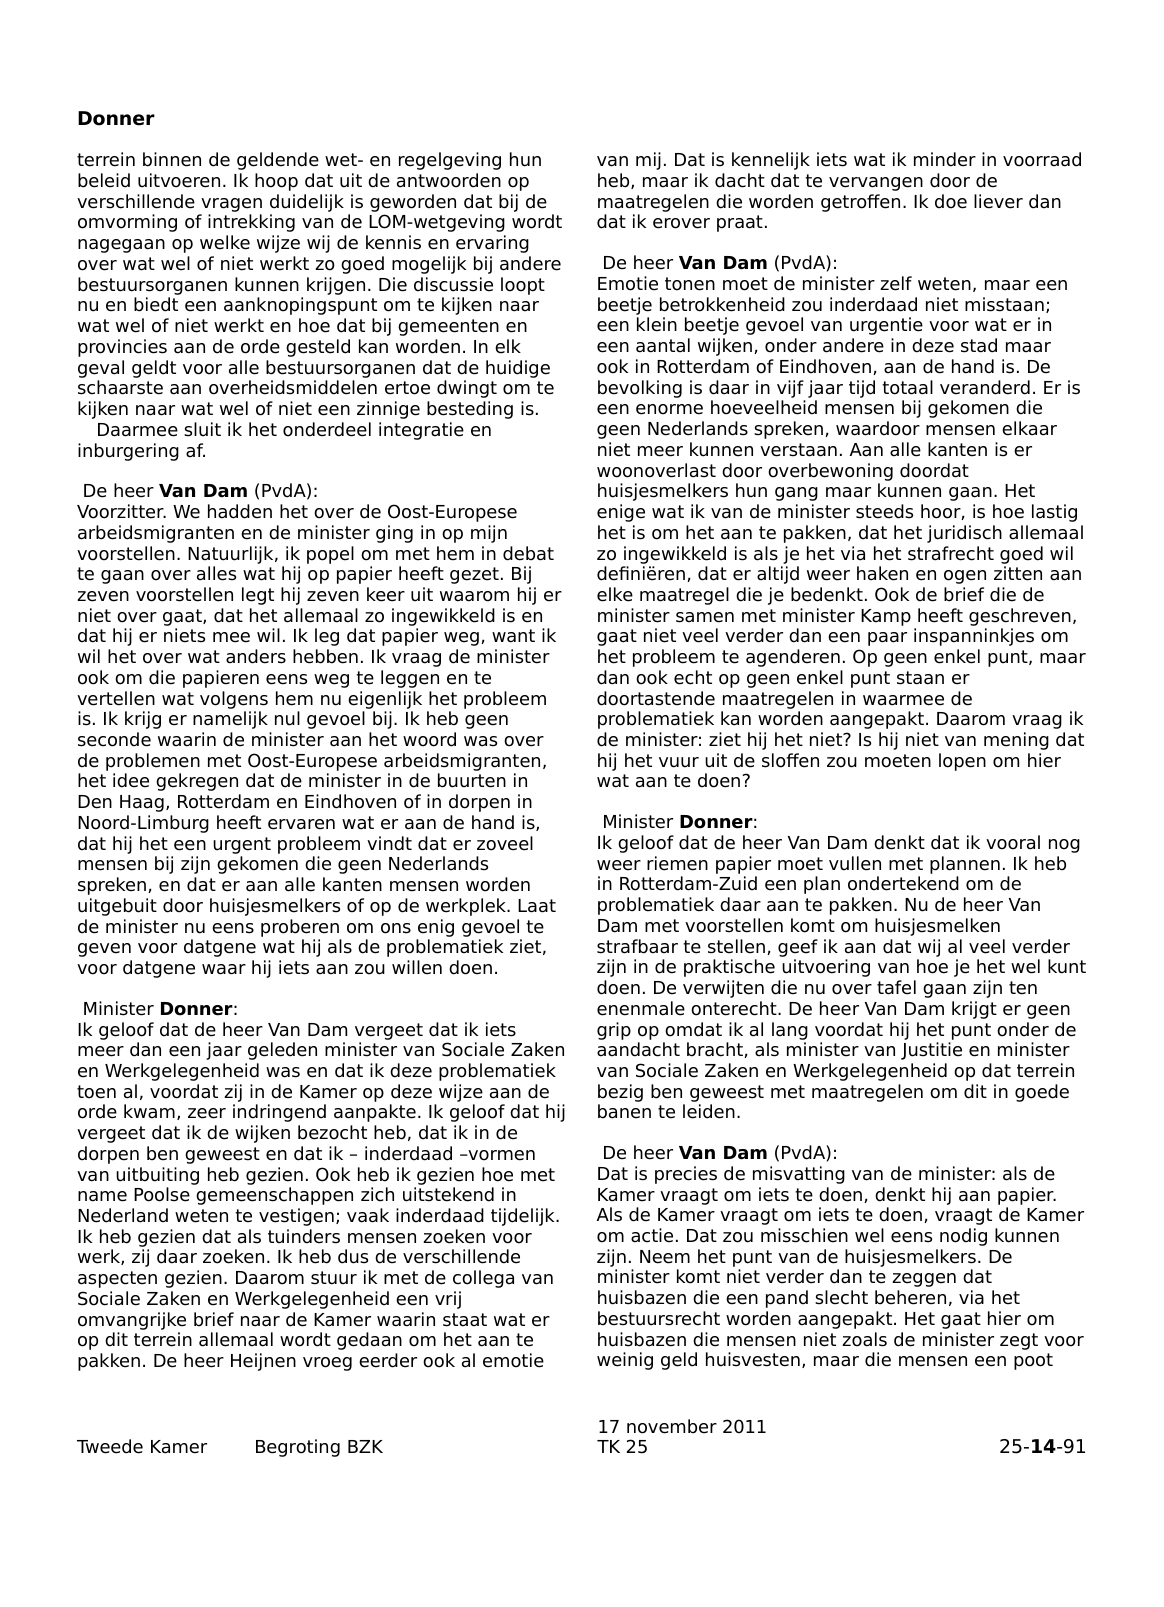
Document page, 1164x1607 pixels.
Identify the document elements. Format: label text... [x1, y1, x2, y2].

text Minister Donner: [77, 999, 567, 1019]
text Dat is precies de misvatting van de minister: als de Kamer vraagt om iets te doen, denkt hij aan papier. Als de Kamer vraagt om iets te doen, vraagt de Kamer om actie. Dat zou misschien wel eens nodig kunnen zijn. Neem het punt van de huisjesmelkers. De minister komt niet verder dan te zeggen dat huisbazen die een pand slecht beheren, via het bestuursrecht worden aangepakt. Het gaat hier om huisbazen die mensen niet zoals de minister zegt voor weinig geld huisvesten, maar die mensen een poot [596, 1164, 1087, 1371]
text Ik geloof dat de heer Van Dam denkt dat ik vooral nog weer riemen papier moet vullen met plannen. Ik heb in Rotterdam-Zuid een plan ondertekend om de problematiek daar aan te pakken. Nu de heer Van Dam met voorstellen komt om huisjesmelken strafbaar te stellen, geef ik aan dat wij al veel verder zijn in de praktische uitvoering van hoe je het wel kunt doen. De verwijten die nu over tafel gaan zijn ten enenmale onterecht. De heer Van Dam krijgt er geen grip op omdat ik al lang voordat hij het punt onder de aandacht bracht, als minister van Justitie en minister van Sociale Zaken en Werkgelegenheid op dat terrein bezig ben geweest met maatregelen om dit in goede banen te leiden. [596, 833, 1087, 1123]
text Minister Donner: [596, 812, 1087, 833]
text De heer Van Dam (PvdA): [77, 481, 567, 502]
text Ik geloof dat de heer Van Dam vergeet dat ik iets meer dan een jaar geleden minister van Sociale Zaken en Werkgelegenheid was en dat ik deze problematiek toen al, voordat zij in de Kamer op deze wijze aan de orde kwam, zeer indringend aanpakte. Ik geloof dat hij vergeet dat ik de wijken bezocht heb, dat ik in de dorpen ben geweest en dat ik – inderdaad –vormen van uitbuiting heb gezien. Ook heb ik gezien hoe met name Poolse gemeenschappen zich uitstekend in Nederland weten te vestigen; vaak inderdaad tijdelijk. Ik heb gezien dat als tuinders mensen zoeken voor werk, zij daar zoeken. Ik heb dus de verschillende aspecten gezien. Daarom stuur ik met de collega van Sociale Zaken en Werkgelegenheid een vrij omvangrijke brief naar de Kamer waarin staat wat er op dit terrein allemaal wordt gedaan om het aan te pakken. De heer Heijnen vroeg eerder ook al emotie [77, 1019, 567, 1372]
text Emotie tonen moet de minister zelf weten, maar een beetje betrokkenheid zou inderdaad niet misstaan; een klein beetje gevoel van urgentie voor wat er in een aantal wijken, onder andere in deze stad maar ook in Rotterdam of Eindhoven, aan de hand is. De bevolking is daar in vijf jaar tijd totaal veranderd. Er is een enorme hoeveelheid mensen bij gekomen die geen Nederlands spreken, waardoor mensen elkaar niet meer kunnen verstaan. Aan alle kanten is er woonoverlast door overbewoning doordat huisjesmelkers hun gang maar kunnen gaan. Het enige wat ik van de minister steeds hoor, is hoe lastig het is om het aan te pakken, dat het juridisch allemaal zo ingewikkeld is als je het via het strafrecht goed wil definiëren, dat er altijd weer haken en ogen zitten aan elke maatregel die je bedenkt. Ook de brief die de minister samen met minister Kamp heeft geschreven, gaat niet veel verder dan een paar inspanninkjes om het probleem te agenderen. Op geen enkel punt, maar dan ook echt op geen enkel punt staan er doortastende maatregelen in waarmee de problematiek kan worden aangepakt. Daarom vraag ik de minister: ziet hij het niet? Is hij niet van mening dat hij het vuur uit de sloffen zou moeten lopen om hier wat aan te doen? [596, 274, 1087, 792]
text Daarmee sluit ik het onderdeel integratie en inburgering af. [77, 420, 567, 461]
text terrein binnen de geldende wet- en regelgeving hun beleid uitvoeren. Ik hoop dat uit de antwoorden op verschillende vragen duidelijk is geworden dat bij de omvorming of intrekking van de LOM-wetgeving wordt nagegaan op welke wijze wij de kennis en ervaring over wat wel of niet werkt zo goed mogelijk bij andere bestuursorganen kunnen krijgen. Die discussie loopt nu en biedt een aanknopingspunt om te kijken naar wat wel of niet werkt en hoe dat bij gemeenten en provincies aan de orde gesteld kan worden. In elk geval geldt voor alle bestuursorganen dat de huidige schaarste aan overheidsmiddelen ertoe dwingt om te kijken naar wat wel of niet een zinnige besteding is. [77, 150, 567, 420]
text De heer Van Dam (PvdA): [596, 253, 1087, 274]
text Voorzitter. We hadden het over de Oost-Europese arbeidsmigranten en de minister ging in op mijn voorstellen. Natuurlijk, ik popel om met hem in debat te gaan over alles wat hij op papier heeft gezet. Bij zeven voorstellen legt hij zeven keer uit waarom hij er niet over gaat, dat het allemaal zo ingewikkeld is en dat hij er niets mee wil. Ik leg dat papier weg, want ik wil het over wat anders hebben. Ik vraag de minister ook om die papieren eens weg te leggen en te vertellen wat volgens hem nu eigenlijk het probleem is. Ik krijg er namelijk nul gevoel bij. Ik heb geen seconde waarin de minister aan het woord was over de problemen met Oost-Europese arbeidsmigranten, het idee gekregen dat de minister in de buurten in Den Haag, Rotterdam en Eindhoven of in dorpen in Noord-Limburg heeft ervaren wat er aan de hand is, dat hij het een urgent probleem vindt dat er zoveel mensen bij zijn gekomen die geen Nederlands spreken, en dat er aan alle kanten mensen worden uitgebuit door huisjesmelkers of op de werkplek. Laat de minister nu eens proberen om ons enig gevoel te geven voor datgene wat hij als de problematiek ziet, voor datgene waar hij iets aan zou willen doen. [77, 502, 567, 979]
text van mij. Dat is kennelijk iets wat ik minder in voorraad heb, maar ik dacht dat te vervangen door de maatregelen die worden getroffen. Ik doe liever dan dat ik erover praat. [596, 150, 1087, 233]
text De heer Van Dam (PvdA): [596, 1143, 1087, 1164]
